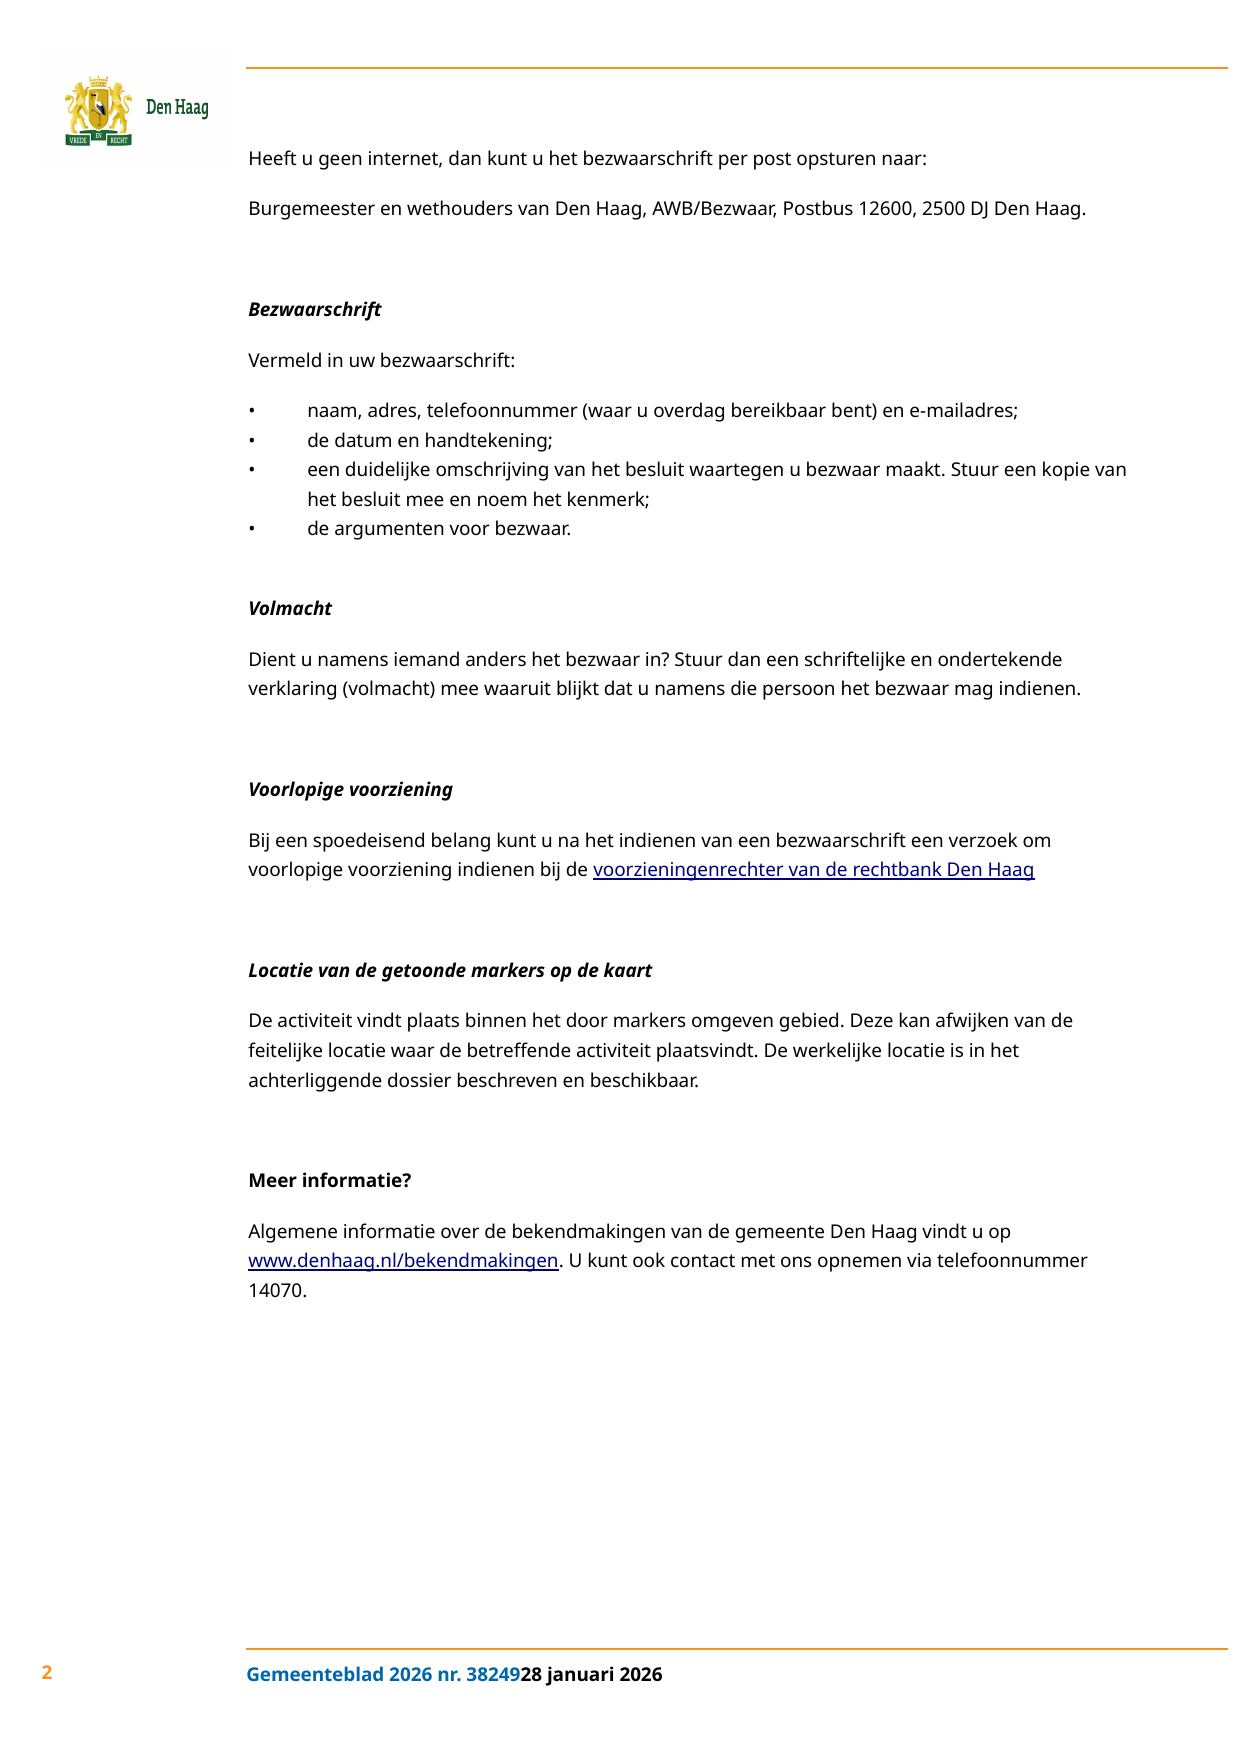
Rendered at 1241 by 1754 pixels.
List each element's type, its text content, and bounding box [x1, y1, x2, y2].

text Burgemeester en wethouders van Den Haag, AWB/Bezwaar, Postbus 12600, 2500 DJ Den Haag. [248, 196, 1152, 221]
text Algemene informatie over de bekendmakingen van de gemeente Den Haag vindt u op www.denhaag.nl/bekendmakingen. U kunt ook contact met ons opnemen via telefoonnummer 14070. [248, 1218, 1152, 1303]
list een duidelijke omschrijving van het besluit waartegen u bezwaar maakt. Stuur een kopie van het besluit mee en noem het kenmerk; [248, 456, 1152, 512]
list de datum en handtekening; [248, 427, 1152, 453]
list naam, adres, telefoonnummer (waar u overdag bereikbaar bent) en e-mailadres; [248, 397, 1152, 423]
picture [41, 47, 231, 172]
text De activiteit vindt plaats binnen het door markers omgeven gebied. Deze kan afwijken van de feitelijke locatie waar de betreffende activiteit plaatsvindt. De werkelijke locatie is in het achterliggende dossier beschreven en beschikbaar. [248, 1008, 1152, 1093]
text Meer informatie? [248, 1168, 1152, 1193]
text Dient u namens iemand anders het bezwaar in? Stuur dan een schriftelijke en ondertekende verklaring (volmacht) mee waaruit blijkt dat u namens die persoon het bezwaar mag indienen. [248, 646, 1152, 701]
text Bezwaarschrift [248, 296, 1152, 322]
text Voorlopige voorziening [248, 776, 1152, 802]
list de argumenten voor bezwaar. [248, 516, 1152, 541]
text Vermeld in uw bezwaarschrift: [248, 347, 1152, 373]
text Heeft u geen internet, dan kunt u het bezwaarschrift per post opsturen naar: [248, 145, 1152, 171]
text Locatie van de getoonde markers op de kaart [248, 957, 1152, 983]
text Volmacht [248, 596, 1152, 621]
text Bij een spoedeisend belang kunt u na het indienen van een bezwaarschrift een verzoek om voorlopige voorziening indienen bij de voorzieningenrechter van de rechtbank Den Haag [248, 827, 1152, 882]
